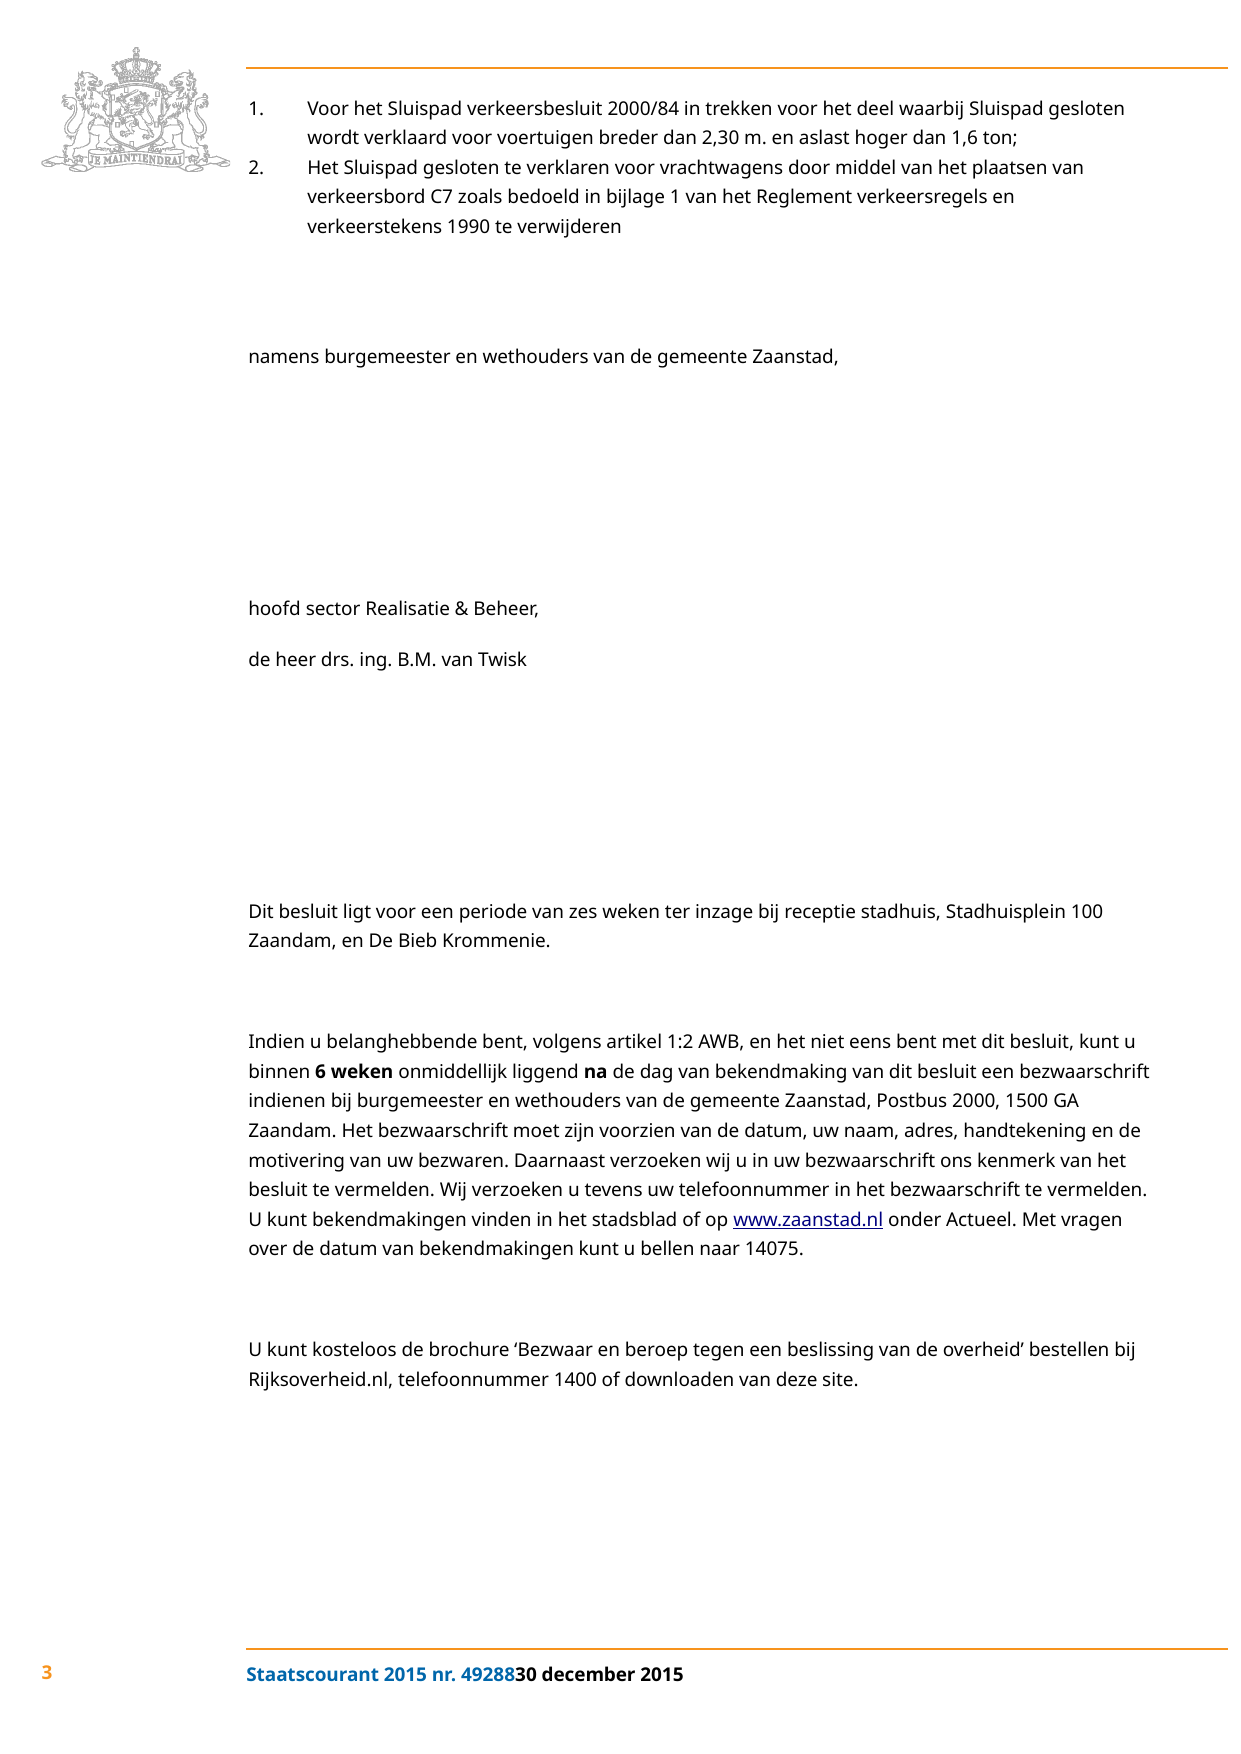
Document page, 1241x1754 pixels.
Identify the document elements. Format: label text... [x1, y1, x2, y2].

list Voor het Sluispad verkeersbesluit 2000/84 in trekken voor het deel waarbij Sluispad gesloten wordt verklaard voor voertuigen breder dan 2,30 m. en aslast hoger dan 1,6 ton; [248, 95, 1152, 150]
picture [41, 47, 231, 172]
list Het Sluispad gesloten te verklaren voor vrachtwagens door middel van het plaatsen van verkeersbord C7 zoals bedoeld in bijlage 1 van het Reglement verkeersregels en verkeerstekens 1990 te verwijderen [248, 154, 1152, 239]
text hoofd sector Realisatie & Beheer, [248, 596, 1152, 621]
text de heer drs. ing. B.M. van Twisk [248, 646, 1152, 672]
text U kunt kosteloos de brochure ‘Bezwaar en beroep tegen een beslissing van de overheid’ bestellen bij Rijksoverheid.nl, telefoonnummer 1400 of downloaden van deze site. [248, 1336, 1152, 1392]
text Indien u belanghebbende bent, volgens artikel 1:2 AWB, en het niet eens bent met dit besluit, kunt u binnen 6 weken onmiddellijk liggend na de dag van bekendmaking van dit besluit een bezwaarschrift indienen bij burgemeester en wethouders van de gemeente Zaanstad, Postbus 2000, 1500 GA Zaandam. Het bezwaarschrift moet zijn voorzien van de datum, uw naam, adres, handtekening en de motivering van uw bezwaren. Daarnaast verzoeken wij u in uw bezwaarschrift ons kenmerk van het besluit te vermelden. Wij verzoeken u tevens uw telefoonnummer in het bezwaarschrift te vermelden. U kunt bekendmakingen vinden in het stadsblad of op www.zaanstad.nl onder Actueel. Met vragen over de datum van bekendmakingen kunt u bellen naar 14075. [248, 1028, 1152, 1261]
text Dit besluit ligt voor een periode van zes weken ter inzage bij receptie stadhuis, Stadhuisplein 100 Zaandam, en De Bieb Krommenie. [248, 898, 1152, 953]
text namens burgemeester en wethouders van de gemeente Zaanstad, [248, 343, 1152, 369]
